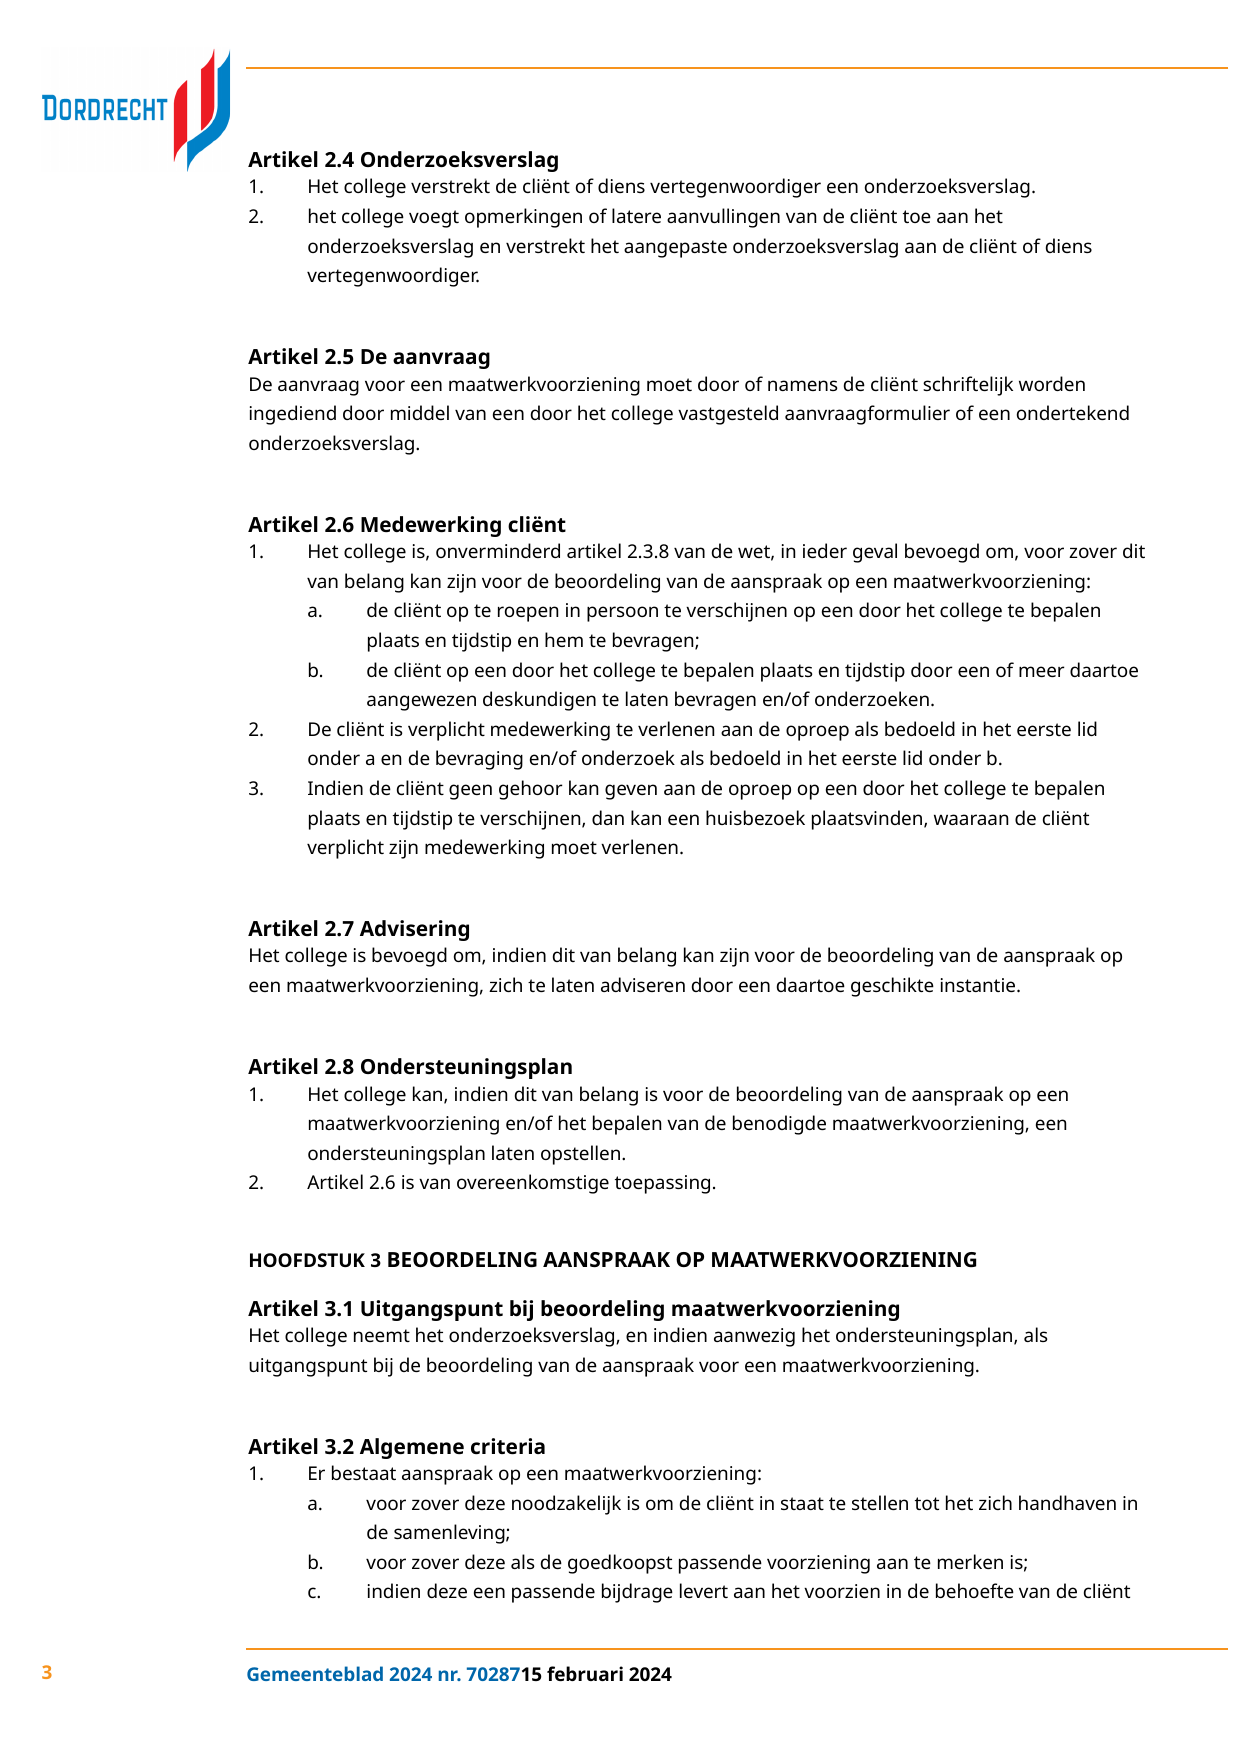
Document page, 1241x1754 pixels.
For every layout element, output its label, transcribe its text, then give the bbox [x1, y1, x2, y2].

text Artikel 2.7 Advisering [248, 914, 1152, 943]
list Het college is, onverminderd artikel 2.3.8 van de wet, in ieder geval bevoegd om, voor zover dit van belang kan zijn voor de beoordeling van de aanspraak op een maatwerkvoorziening: [248, 538, 1152, 594]
text Het college neemt het onderzoeksverslag, en indien aanwezig het ondersteuningsplan, als uitgangspunt bij de beoordeling van de aanspraak voor een maatwerkvoorziening. [248, 1322, 1152, 1378]
text Artikel 2.6 Medewerking cliënt [248, 510, 1152, 538]
text Het college is bevoegd om, indien dit van belang kan zijn voor de beoordeling van de aanspraak op een maatwerkvoorziening, zich te laten adviseren door een daartoe geschikte instantie. [248, 943, 1152, 998]
list het college voegt opmerkingen of latere aanvullingen van de cliënt toe aan het onderzoeksverslag en verstrekt het aangepaste onderzoeksverslag aan de cliënt of diens vertegenwoordiger. [248, 203, 1152, 288]
text Artikel 2.5 De aanvraag [248, 342, 1152, 371]
list Het college kan, indien dit van belang is voor de beoordeling van de aanspraak op een maatwerkvoorziening en/of het bepalen van de benodigde maatwerkvoorziening, een ondersteuningsplan laten opstellen. [248, 1081, 1152, 1166]
list voor zover deze noodzakelijk is om de cliënt in staat te stellen tot het zich handhaven in de samenleving; [307, 1490, 1152, 1545]
list voor zover deze als de goedkoopst passende voorziening aan te merken is; [307, 1549, 1152, 1575]
text HOOFDSTUK 3 BEOORDELING AANSPRAAK OP MAATWERKVOORZIENING [248, 1245, 1152, 1273]
text De aanvraag voor een maatwerkvoorziening moet door of namens de cliënt schriftelijk worden ingediend door middel van een door het college vastgesteld aanvraagformulier of een ondertekend onderzoeksverslag. [248, 371, 1152, 456]
list de cliënt op te roepen in persoon te verschijnen op een door het college te bepalen plaats en tijdstip en hem te bevragen; [307, 598, 1152, 653]
list Indien de cliënt geen gehoor kan geven aan de oproep op een door het college te bepalen plaats en tijdstip te verschijnen, dan kan een huisbezoek plaatsvinden, waaraan de cliënt verplicht zijn medewerking moet verlenen. [248, 775, 1152, 860]
text Artikel 2.8 Ondersteuningsplan [248, 1052, 1152, 1081]
text Artikel 3.2 Algemene criteria [248, 1432, 1152, 1460]
list Het college verstrekt de cliënt of diens vertegenwoordiger een onderzoeksverslag. [248, 174, 1152, 199]
list Artikel 2.6 is van overeenkomstige toepassing. [248, 1169, 1152, 1195]
list Er bestaat aanspraak op een maatwerkvoorziening: [248, 1460, 1152, 1486]
list De cliënt is verplicht medewerking te verlenen aan de oproep als bedoeld in het eerste lid onder a en de bevraging en/of onderzoek als bedoeld in het eerste lid onder b. [248, 716, 1152, 771]
picture [41, 47, 231, 172]
list indien deze een passende bijdrage levert aan het voorzien in de behoefte van de cliënt [307, 1579, 1152, 1604]
text Artikel 3.1 Uitgangspunt bij beoordeling maatwerkvoorziening [248, 1294, 1152, 1322]
text Artikel 2.4 Onderzoeksverslag [248, 145, 1152, 174]
list de cliënt op een door het college te bepalen plaats en tijdstip door een of meer daartoe aangewezen deskundigen te laten bevragen en/of onderzoeken. [307, 657, 1152, 712]
